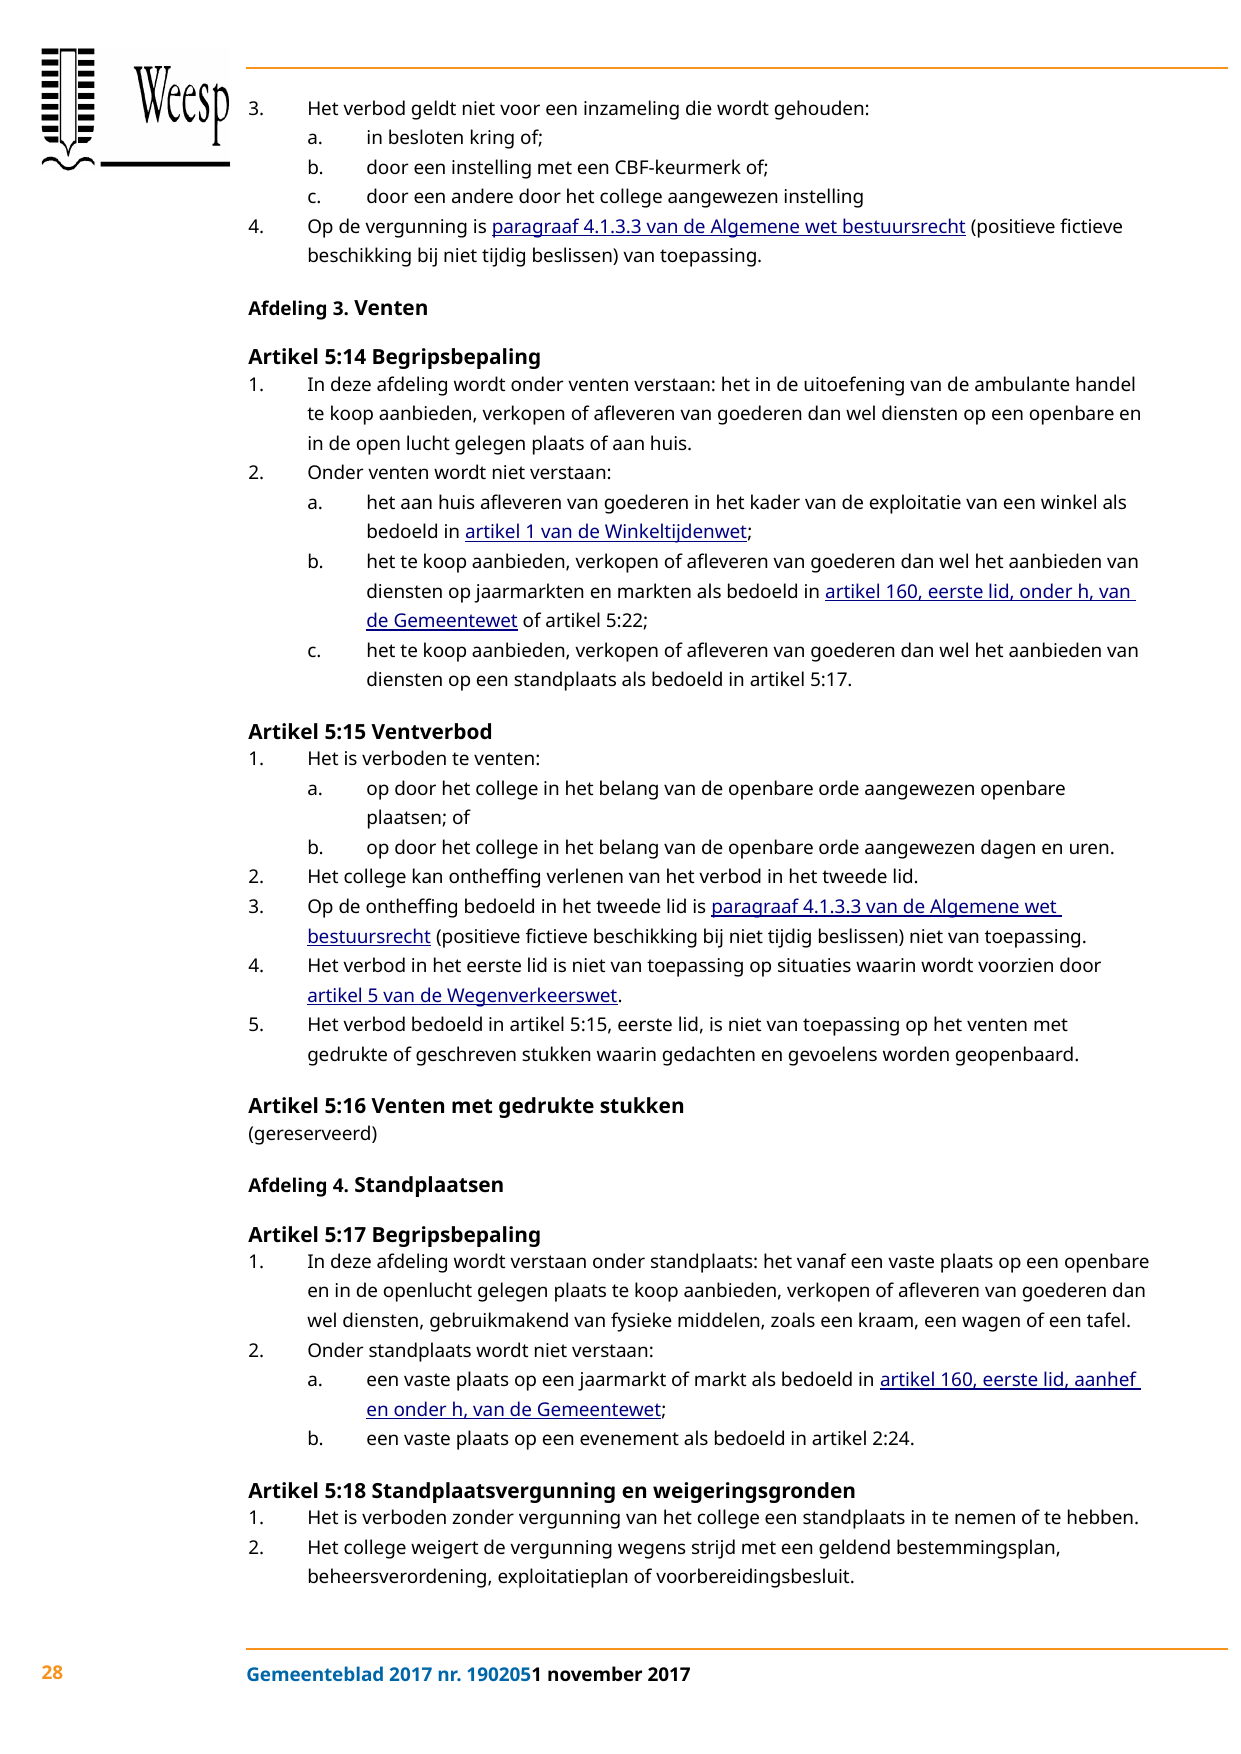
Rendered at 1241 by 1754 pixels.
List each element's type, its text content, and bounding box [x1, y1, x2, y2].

list een vaste plaats op een evenement als bedoeld in artikel 2:24. [307, 1426, 1152, 1451]
text (gereserveerd) [248, 1120, 1152, 1146]
list het te koop aanbieden, verkopen of afleveren van goederen dan wel het aanbieden van diensten op een standplaats als bedoeld in artikel 5:17. [307, 637, 1152, 692]
list door een instelling met een CBF-keurmerk of; [307, 154, 1152, 180]
list het aan huis afleveren van goederen in het kader van de exploitatie van een winkel als bedoeld in artikel 1 van de Winkeltijdenwet; [307, 489, 1152, 544]
list in besloten kring of; [307, 124, 1152, 150]
text Artikel 5:18 Standplaatsvergunning en weigeringsgronden [248, 1476, 1152, 1504]
list door een andere door het college aangewezen instelling [307, 183, 1152, 209]
list op door het college in het belang van de openbare orde aangewezen openbare plaatsen; of [307, 775, 1152, 830]
list Het verbod geldt niet voor een inzameling die wordt gehouden: [248, 95, 1152, 121]
list Op de vergunning is paragraaf 4.1.3.3 van de Algemene wet bestuursrecht (positieve fictieve beschikking bij niet tijdig beslissen) van toepassing. [248, 213, 1152, 268]
list Onder standplaats wordt niet verstaan: [248, 1337, 1152, 1363]
list het te koop aanbieden, verkopen of afleveren van goederen dan wel het aanbieden van diensten op jaarmarkten en markten als bedoeld in artikel 160, eerste lid, onder h, van de Gemeentewet of artikel 5:22; [307, 548, 1152, 633]
list Het college weigert de vergunning wegens strijd met een geldend bestemmingsplan, beheersverordening, exploitatieplan of voorbereidingsbesluit. [248, 1534, 1152, 1589]
list In deze afdeling wordt verstaan onder standplaats: het vanaf een vaste plaats op een openbare en in de openlucht gelegen plaats te koop aanbieden, verkopen of afleveren van goederen dan wel diensten, gebruikmakend van fysieke middelen, zoals een kraam, een wagen of een tafel. [248, 1248, 1152, 1333]
list Onder venten wordt niet verstaan: [248, 459, 1152, 485]
text Afdeling 4. Standplaatsen [248, 1170, 1152, 1199]
text Artikel 5:14 Begripsbepaling [248, 342, 1152, 371]
list Het is verboden zonder vergunning van het college een standplaats in te nemen of te hebben. [248, 1504, 1152, 1530]
text Artikel 5:16 Venten met gedrukte stukken [248, 1092, 1152, 1120]
list Het is verboden te venten: [248, 745, 1152, 771]
list Het verbod bedoeld in artikel 5:15, eerste lid, is niet van toepassing op het venten met gedrukte of geschreven stukken waarin gedachten en gevoelens worden geopenbaard. [248, 1012, 1152, 1067]
picture [41, 47, 231, 172]
list een vaste plaats op een jaarmarkt of markt als bedoeld in artikel 160, eerste lid, aanhef en onder h, van de Gemeentewet; [307, 1366, 1152, 1422]
list Het college kan ontheffing verlenen van het verbod in het tweede lid. [248, 864, 1152, 889]
text Artikel 5:15 Ventverbod [248, 717, 1152, 745]
list op door het college in het belang van de openbare orde aangewezen dagen en uren. [307, 834, 1152, 860]
list Op de ontheffing bedoeld in het tweede lid is paragraaf 4.1.3.3 van de Algemene wet bestuursrecht (positieve fictieve beschikking bij niet tijdig beslissen) niet van toepassing. [248, 893, 1152, 949]
text Afdeling 3. Venten [248, 293, 1152, 321]
text Artikel 5:17 Begripsbepaling [248, 1220, 1152, 1248]
list In deze afdeling wordt onder venten verstaan: het in de uitoefening van de ambulante handel te koop aanbieden, verkopen of afleveren van goederen dan wel diensten op een openbare en in de open lucht gelegen plaats of aan huis. [248, 371, 1152, 456]
list Het verbod in het eerste lid is niet van toepassing op situaties waarin wordt voorzien door artikel 5 van de Wegenverkeerswet. [248, 952, 1152, 1008]
